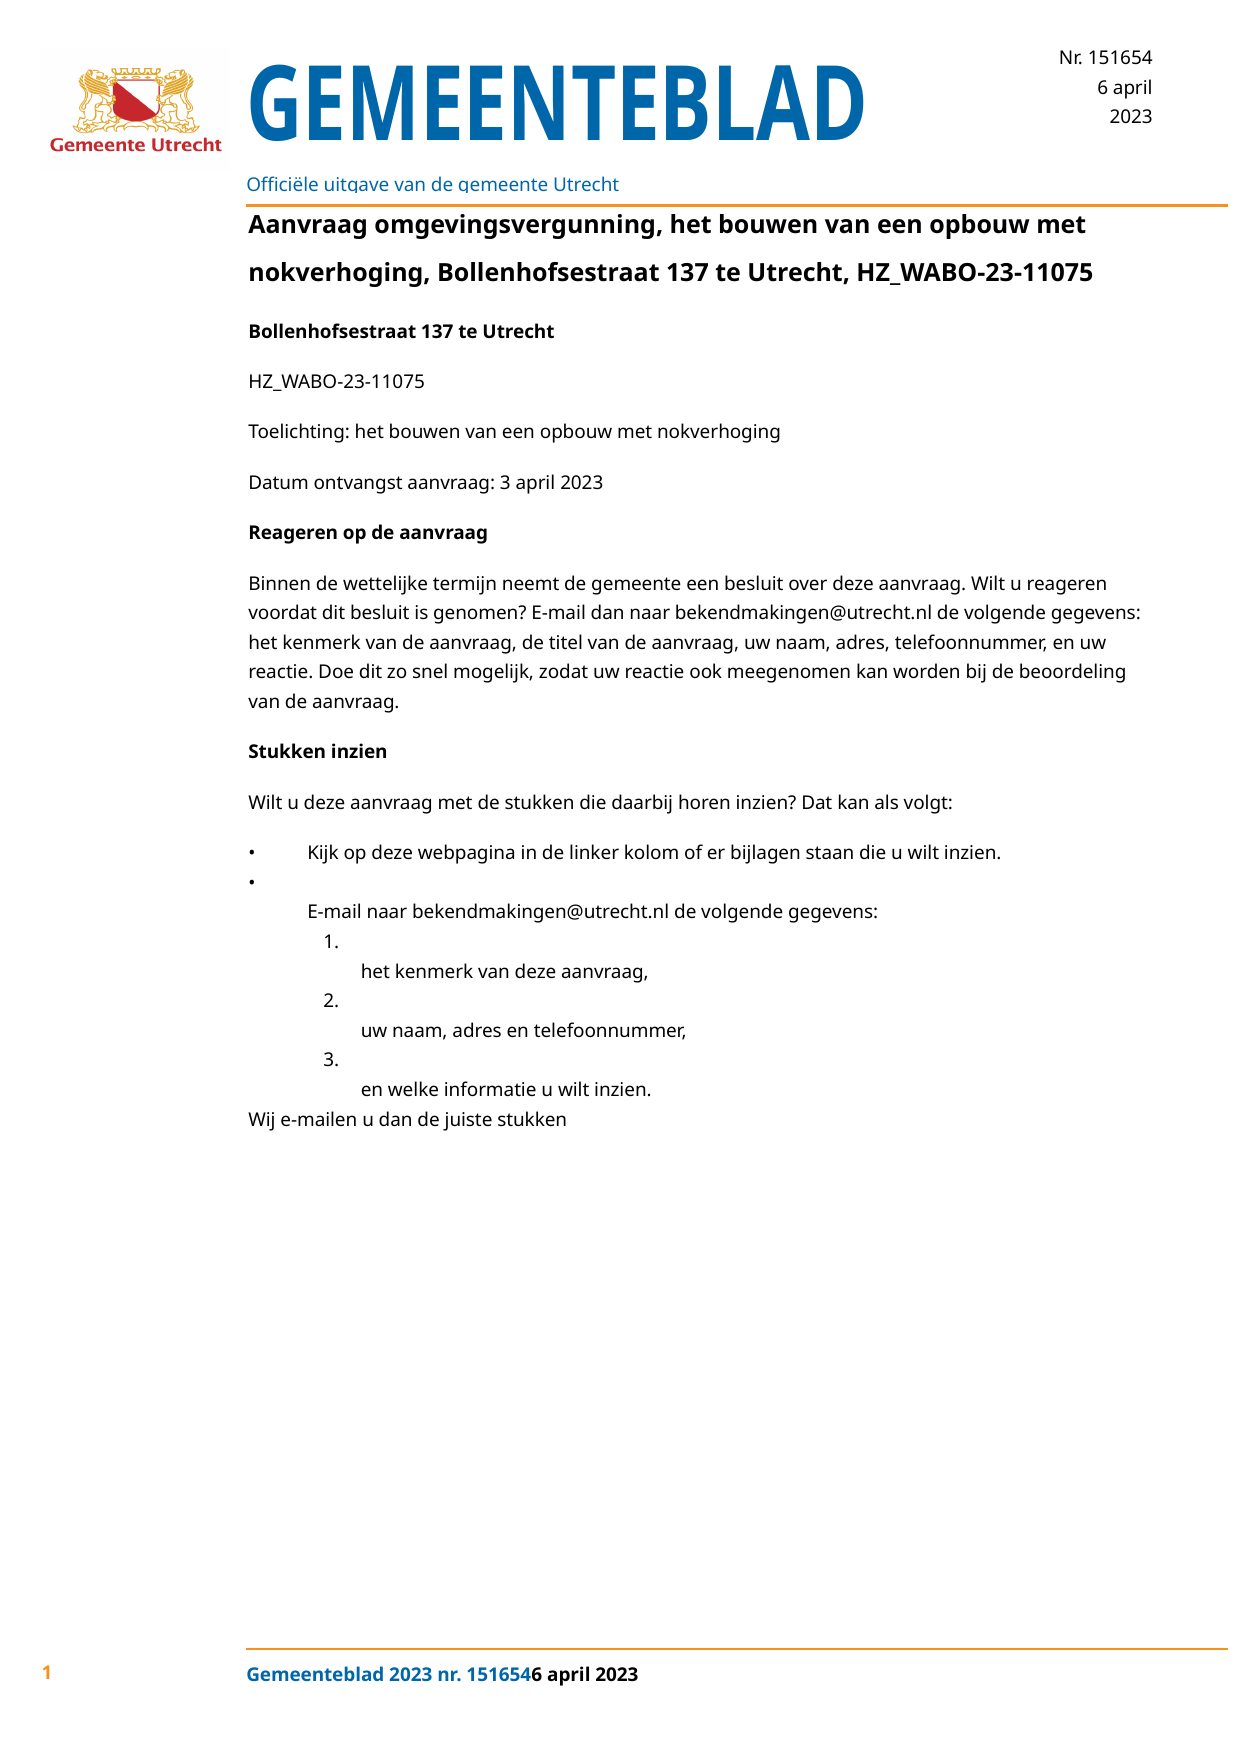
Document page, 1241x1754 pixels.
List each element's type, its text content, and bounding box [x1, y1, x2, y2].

list Kijk op deze webpagina in de linker kolom of er bijlagen staan die u wilt inzien. [248, 839, 1152, 865]
list het kenmerk van deze aanvraag, [323, 958, 1152, 984]
text Bollenhofsestraat 137 te Utrecht [248, 318, 1152, 344]
text Wij e-mailen u dan de juiste stukken [248, 1106, 1152, 1132]
list E-mail naar bekendmakingen@utrecht.nl de volgende gegevens: [248, 899, 1152, 924]
text HZ_WABO-23-11075 [248, 368, 1152, 394]
text Aanvraag omgevingsvergunning, het bouwen van een opbouw met nokverhoging, Bollenhofsestraat 137 te Utrecht, HZ_WABO-23-11075 [248, 207, 1152, 288]
text Reageren op de aanvraag [248, 519, 1152, 545]
text Toelichting: het bouwen van een opbouw met nokverhoging [248, 419, 1152, 444]
text Wilt u deze aanvraag met de stukken die daarbij horen inzien? Dat kan als volgt: [248, 789, 1152, 815]
text Datum ontvangst aanvraag: 3 april 2023 [248, 469, 1152, 495]
text Binnen de wettelijke termijn neemt de gemeente een besluit over deze aanvraag. Wilt u reageren voordat dit besluit is genomen? E-mail dan naar bekendmakingen@utrecht.nl de volgende gegevens: het kenmerk van de aanvraag, de titel van de aanvraag, uw naam, adres, telefoonnummer, en uw reactie. Doe dit zo snel mogelijk, zodat uw reactie ook meegenomen kan worden bij de beoordeling van de aanvraag. [248, 570, 1152, 714]
text Stukken inzien [248, 739, 1152, 764]
list en welke informatie u wilt inzien. [323, 1076, 1152, 1102]
picture [41, 47, 231, 172]
list uw naam, adres en telefoonnummer, [323, 1017, 1152, 1043]
